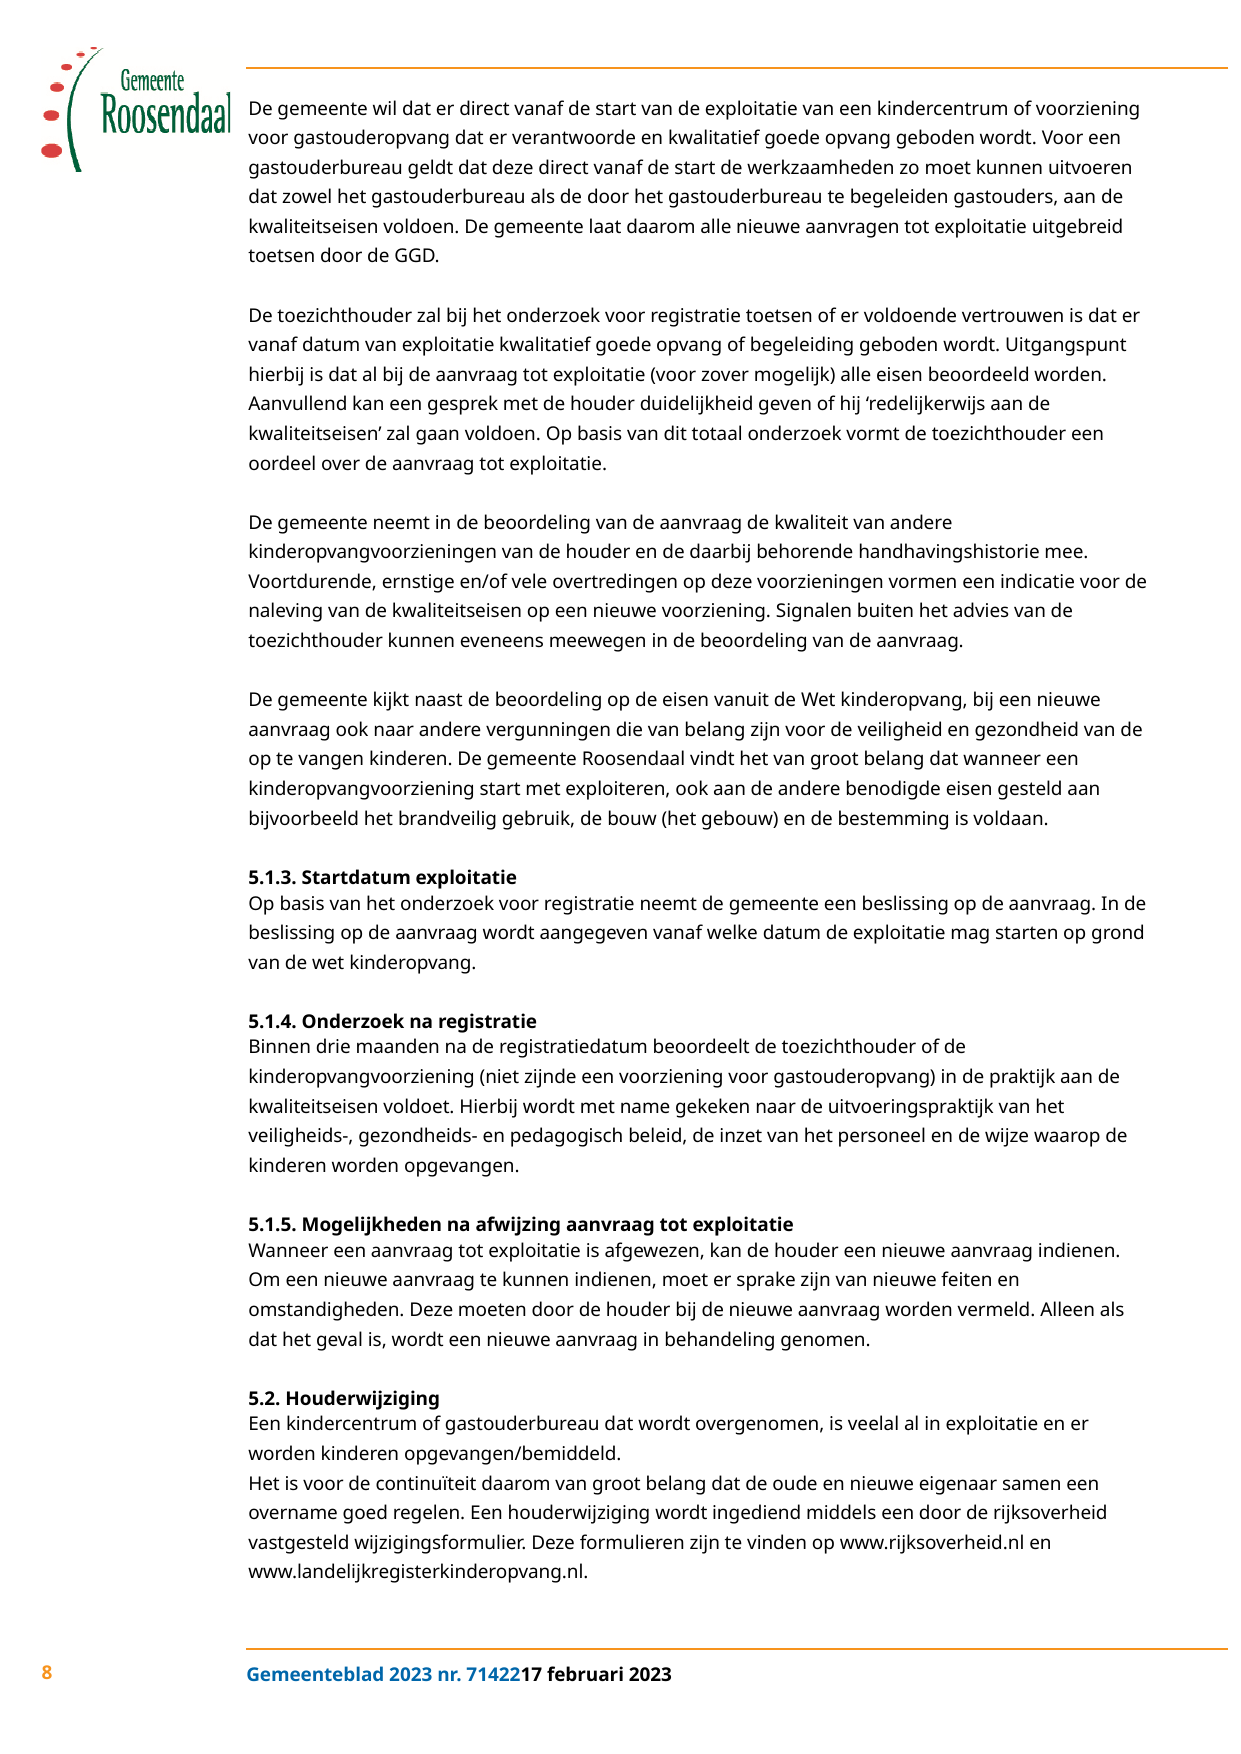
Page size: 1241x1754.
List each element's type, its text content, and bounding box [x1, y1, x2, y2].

text Het is voor de continuïteit daarom van groot belang dat de oude en nieuwe eigenaar samen een overname goed regelen. Een houderwijziging wordt ingediend middels een door de rijksoverheid vastgesteld wijzigingsformulier. Deze formulieren zijn te vinden op www.rijksoverheid.nl en www.landelijkregisterkinderopvang.nl. [248, 1470, 1152, 1584]
text Wanneer een aanvraag tot exploitatie is afgewezen, kan de houder een nieuwe aanvraag indienen. Om een nieuwe aanvraag te kunnen indienen, moet er sprake zijn van nieuwe feiten en omstandigheden. Deze moeten door de houder bij de nieuwe aanvraag worden vermeld. Alleen als dat het geval is, wordt een nieuwe aanvraag in behandeling genomen. [248, 1237, 1152, 1351]
text 5.1.4. Onderzoek na registratie [248, 1008, 1152, 1034]
text De gemeente wil dat er direct vanaf de start van de exploitatie van een kindercentrum of voorziening voor gastouderopvang dat er verantwoorde en kwalitatief goede opvang geboden wordt. Voor een gastouderbureau geldt dat deze direct vanaf de start de werkzaamheden zo moet kunnen uitvoeren dat zowel het gastouderbureau als de door het gastouderbureau te begeleiden gastouders, aan de kwaliteitseisen voldoen. De gemeente laat daarom alle nieuwe aanvragen tot exploitatie uitgebreid toetsen door de GGD. [248, 95, 1152, 268]
text De gemeente kijkt naast de beoordeling op de eisen vanuit de Wet kinderopvang, bij een nieuwe aanvraag ook naar andere vergunningen die van belang zijn voor de veiligheid en gezondheid van de op te vangen kinderen. De gemeente Roosendaal vindt het van groot belang dat wanneer een kinderopvangvoorziening start met exploiteren, ook aan de andere benodigde eisen gesteld aan bijvoorbeeld het brandveilig gebruik, de bouw (het gebouw) en de bestemming is voldaan. [248, 686, 1152, 831]
text Op basis van het onderzoek voor registratie neemt de gemeente een beslissing op de aanvraag. In de beslissing op de aanvraag wordt aangegeven vanaf welke datum de exploitatie mag starten op grond van de wet kinderopvang. [248, 890, 1152, 974]
text Binnen drie maanden na de registratiedatum beoordeelt de toezichthouder of de kinderopvangvoorziening (niet zijnde een voorziening voor gastouderopvang) in de praktijk aan de kwaliteitseisen voldoet. Hierbij wordt met name gekeken naar de uitvoeringspraktijk van het veiligheids-, gezondheids- en pedagogisch beleid, de inzet van het personeel en de wijze waarop de kinderen worden opgevangen. [248, 1034, 1152, 1178]
text De toezichthouder zal bij het onderzoek voor registratie toetsen of er voldoende vertrouwen is dat er vanaf datum van exploitatie kwalitatief goede opvang of begeleiding geboden wordt. Uitgangspunt hierbij is dat al bij de aanvraag tot exploitatie (voor zover mogelijk) alle eisen beoordeeld worden. Aanvullend kan een gesprek met de houder duidelijkheid geven of hij ‘redelijkerwijs aan de kwaliteitseisen’ zal gaan voldoen. Op basis van dit totaal onderzoek vormt de toezichthouder een oordeel over de aanvraag tot exploitatie. [248, 302, 1152, 476]
picture [41, 47, 231, 172]
text 5.1.3. Startdatum exploitatie [248, 864, 1152, 890]
text Een kindercentrum of gastouderbureau dat wordt overgenomen, is veelal al in exploitatie en er worden kinderen opgevangen/bemiddeld. [248, 1411, 1152, 1466]
text De gemeente neemt in de beoordeling van de aanvraag de kwaliteit van andere kinderopvangvoorzieningen van de houder en de daarbij behorende handhavingshistorie mee. Voortdurende, ernstige en/of vele overtredingen op deze voorzieningen vormen een indicatie voor de naleving van de kwaliteitseisen op een nieuwe voorziening. Signalen buiten het advies van de toezichthouder kunnen eveneens meewegen in de beoordeling van de aanvraag. [248, 509, 1152, 653]
text 5.1.5. Mogelijkheden na afwijzing aanvraag tot exploitatie [248, 1211, 1152, 1237]
text 5.2. Houderwijziging [248, 1385, 1152, 1411]
